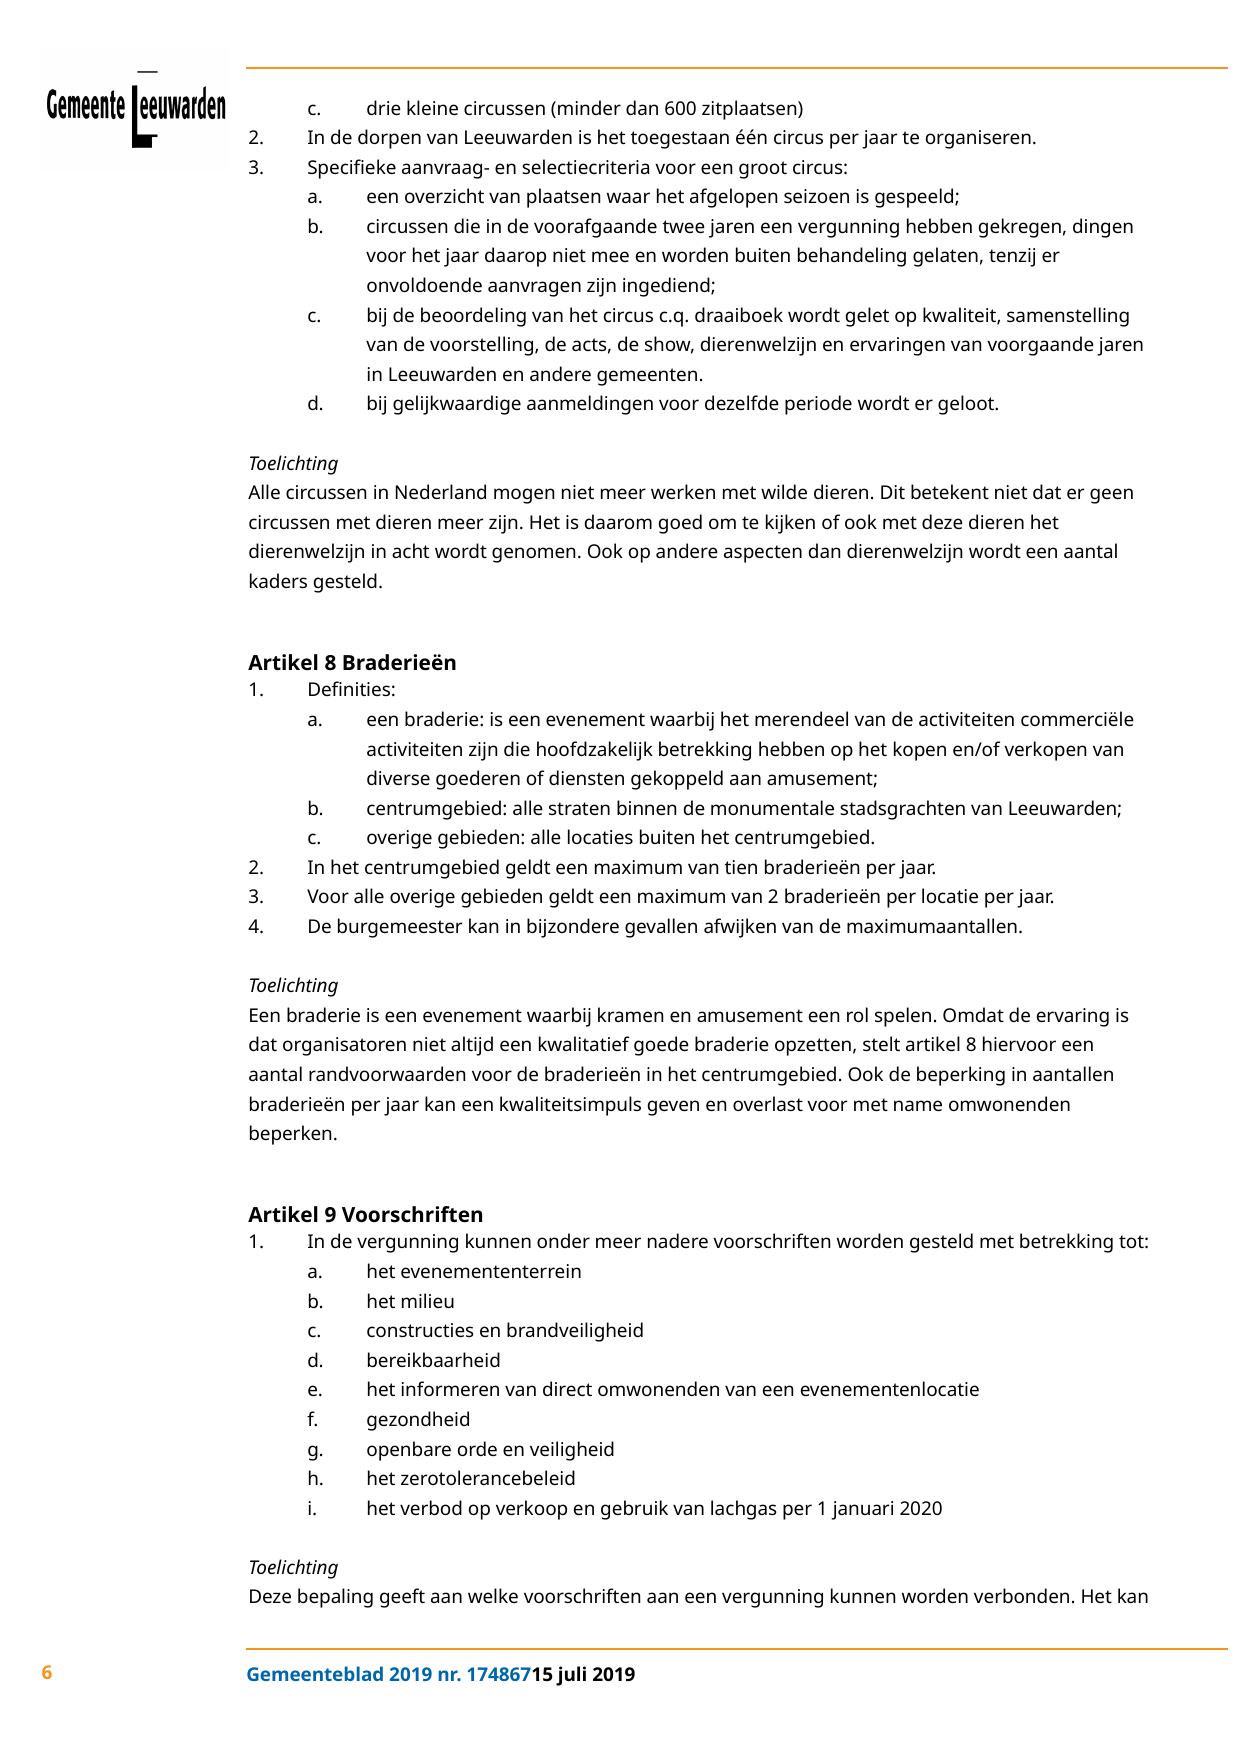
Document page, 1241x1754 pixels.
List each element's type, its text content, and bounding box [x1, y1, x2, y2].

list circussen die in de voorafgaande twee jaren een vergunning hebben gekregen, dingen voor het jaar daarop niet mee en worden buiten behandeling gelaten, tenzij er onvoldoende aanvragen zijn ingediend; [307, 213, 1152, 298]
list een braderie: is een evenement waarbij het merendeel van de activiteiten commerciële activiteiten zijn die hoofdzakelijk betrekking hebben op het kopen en/of verkopen van diverse goederen of diensten gekoppeld aan amusement; [307, 706, 1152, 791]
list Specifieke aanvraag- en selectiecriteria voor een groot circus: [248, 154, 1152, 180]
text Deze bepaling geeft aan welke voorschriften aan een vergunning kunnen worden verbonden. Het kan [248, 1584, 1152, 1609]
list Definities: [248, 677, 1152, 702]
list het verbod op verkoop en gebruik van lachgas per 1 januari 2020 [307, 1495, 1152, 1521]
list het evenemententerrein [307, 1258, 1152, 1284]
list het informeren van direct omwonenden van een evenementenlocatie [307, 1377, 1152, 1402]
list In de vergunning kunnen onder meer nadere voorschriften worden gesteld met betrekking tot: [248, 1229, 1152, 1254]
list In het centrumgebied geldt een maximum van tien braderieën per jaar. [248, 854, 1152, 880]
list overige gebieden: alle locaties buiten het centrumgebied. [307, 824, 1152, 850]
picture [41, 47, 231, 172]
text Toelichting [248, 972, 1152, 998]
list openbare orde en veiligheid [307, 1436, 1152, 1462]
list het zerotolerancebeleid [307, 1465, 1152, 1491]
text Artikel 8 Braderieën [248, 648, 1152, 677]
list constructies en brandveiligheid [307, 1317, 1152, 1343]
list In de dorpen van Leeuwarden is het toegestaan één circus per jaar te organiseren. [248, 124, 1152, 150]
list bereikbaarheid [307, 1347, 1152, 1373]
list een overzicht van plaatsen waar het afgelopen seizoen is gespeeld; [307, 183, 1152, 209]
list De burgemeester kan in bijzondere gevallen afwijken van de maximumaantallen. [248, 913, 1152, 939]
text Toelichting [248, 450, 1152, 476]
list bij de beoordeling van het circus c.q. draaiboek wordt gelet op kwaliteit, samenstelling van de voorstelling, de acts, de show, dierenwelzijn en ervaringen van voorgaande jaren in Leeuwarden en andere gemeenten. [307, 302, 1152, 387]
text Alle circussen in Nederland mogen niet meer werken met wilde dieren. Dit betekent niet dat er geen circussen met dieren meer zijn. Het is daarom goed om te kijken of ook met deze dieren het dierenwelzijn in acht wordt genomen. Ook op andere aspecten dan dierenwelzijn wordt een aantal kaders gesteld. [248, 479, 1152, 594]
list het milieu [307, 1288, 1152, 1314]
list bij gelijkwaardige aanmeldingen voor dezelfde periode wordt er geloot. [307, 391, 1152, 416]
list centrumgebied: alle straten binnen de monumentale stadsgrachten van Leeuwarden; [307, 795, 1152, 821]
list drie kleine circussen (minder dan 600 zitplaatsen) [307, 95, 1152, 121]
text Toelichting [248, 1554, 1152, 1580]
list Voor alle overige gebieden geldt een maximum van 2 braderieën per locatie per jaar. [248, 884, 1152, 909]
text Een braderie is een evenement waarbij kramen en amusement een rol spelen. Omdat de ervaring is dat organisatoren niet altijd een kwalitatief goede braderie opzetten, stelt artikel 8 hiervoor een aantal randvoorwaarden voor de braderieën in het centrumgebied. Ook de beperking in aantallen braderieën per jaar kan een kwaliteitsimpuls geven en overlast voor met name omwonenden beperken. [248, 1002, 1152, 1146]
list gezondheid [307, 1406, 1152, 1432]
text Artikel 9 Voorschriften [248, 1200, 1152, 1229]
